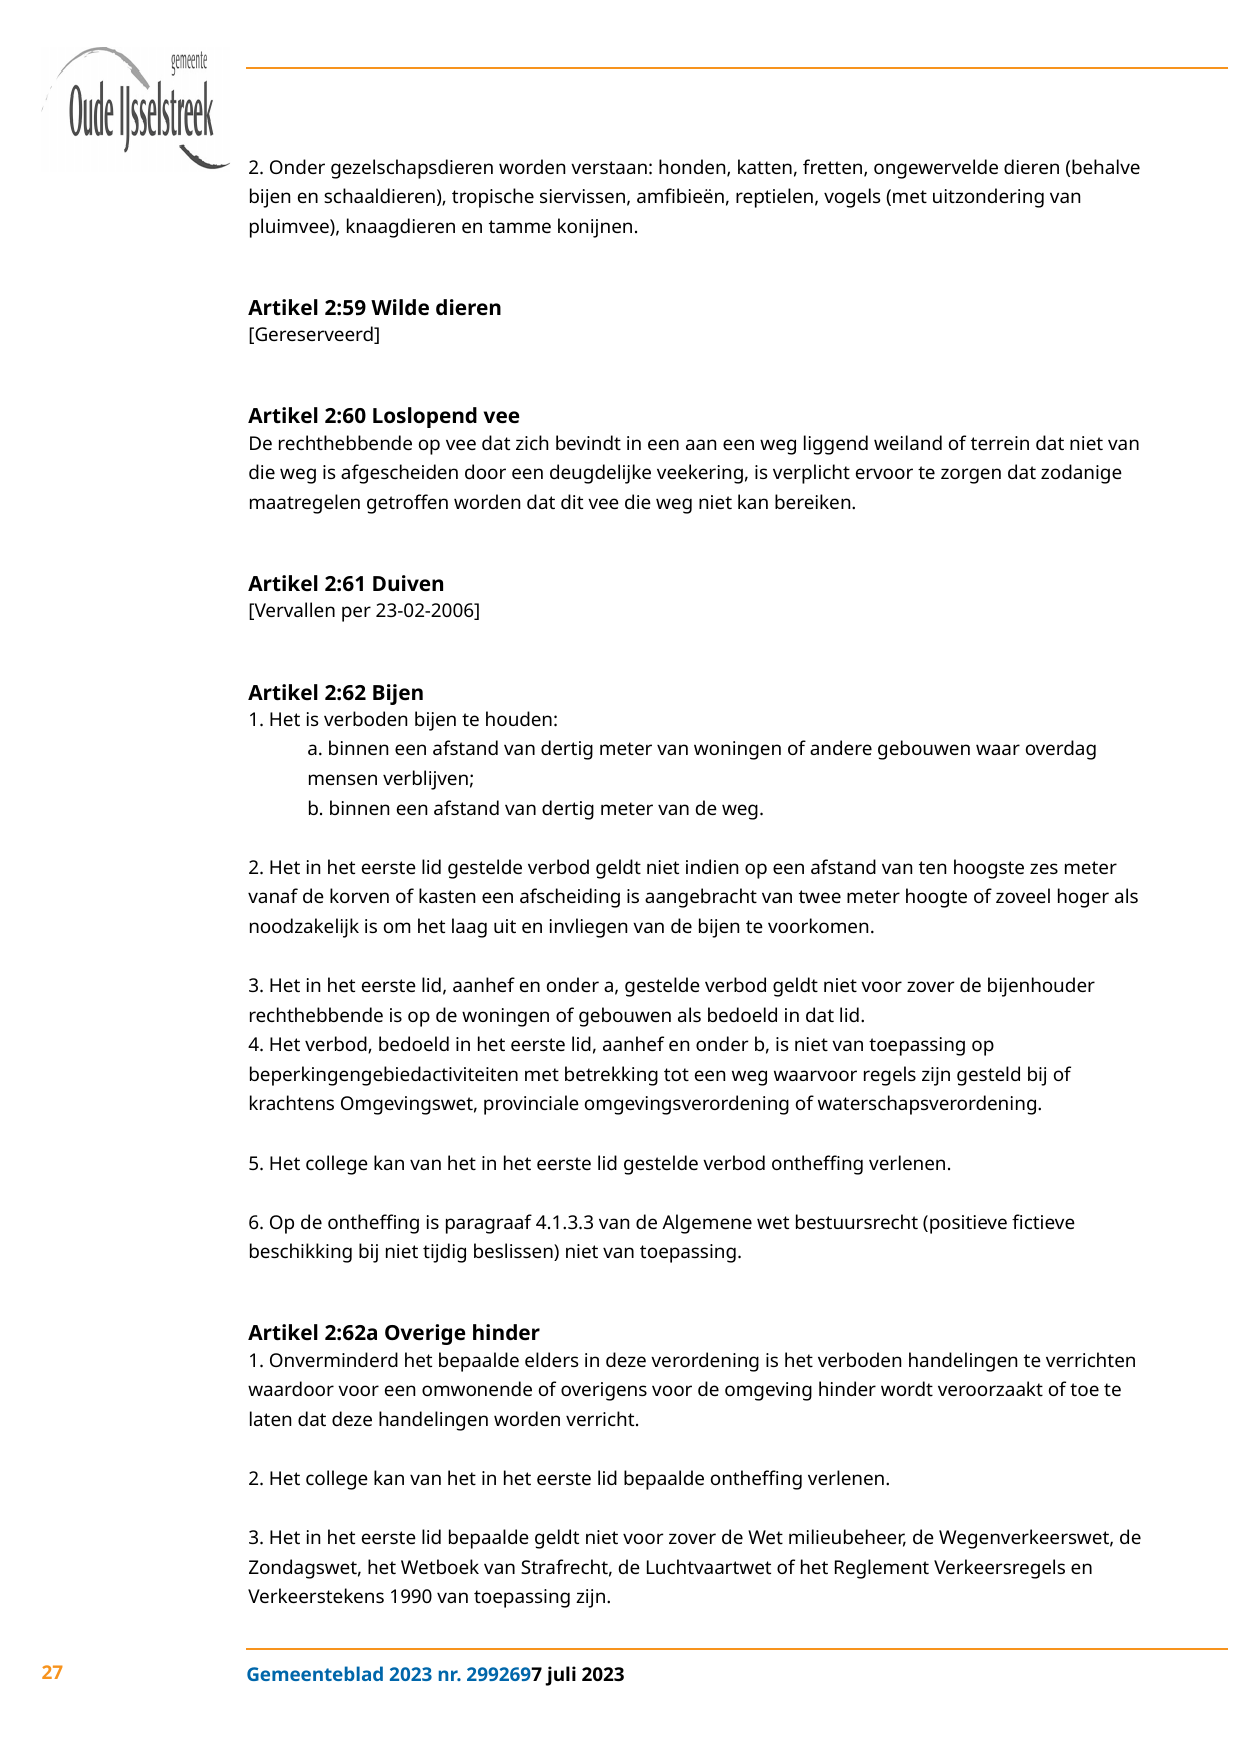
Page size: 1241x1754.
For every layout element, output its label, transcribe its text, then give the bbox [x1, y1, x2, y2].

text 6. Op de ontheffing is paragraaf 4.1.3.3 van de Algemene wet bestuursrecht (positieve fictieve beschikking bij niet tijdig beslissen) niet van toepassing. [248, 1209, 1152, 1264]
text 3. Het in het eerste lid bepaalde geldt niet voor zover de Wet milieubeheer, de Wegenverkeerswet, de Zondagswet, het Wetboek van Strafrecht, de Luchtvaartwet of het Reglement Verkeersregels en Verkeerstekens 1990 van toepassing zijn. [248, 1524, 1152, 1609]
text [Vervallen per 23-02-2006] [248, 598, 1152, 623]
text 2. Onder gezelschapsdieren worden verstaan: honden, katten, fretten, ongewervelde dieren (behalve bijen en schaaldieren), tropische siervissen, amfibieën, reptielen, vogels (met uitzondering van pluimvee), knaagdieren en tamme konijnen. [248, 154, 1152, 239]
text 5. Het college kan van het in het eerste lid gestelde verbod ontheffing verlenen. [248, 1150, 1152, 1176]
text Artikel 2:62 Bijen [248, 678, 1152, 706]
text De rechthebbende op vee dat zich bevindt in een aan een weg liggend weiland of terrein dat niet van die weg is afgescheiden door een deugdelijke veekering, is verplicht ervoor te zorgen dat zodanige maatregelen getroffen worden dat dit vee die weg niet kan bereiken. [248, 430, 1152, 515]
text 2. Het in het eerste lid gestelde verbod geldt niet indien op een afstand van ten hoogste zes meter vanaf de korven of kasten een afscheiding is aangebracht van twee meter hoogte of zoveel hoger als noodzakelijk is om het laag uit en invliegen van de bijen te voorkomen. [248, 854, 1152, 939]
list a. binnen een afstand van dertig meter van woningen of andere gebouwen waar overdag mensen verblijven; [248, 736, 1152, 791]
text 4. Het verbod, bedoeld in het eerste lid, aanhef en onder b, is niet van toepassing op beperkingengebiedactiviteiten met betrekking tot een weg waarvoor regels zijn gesteld bij of krachtens Omgevingswet, provinciale omgevingsverordening of waterschapsverordening. [248, 1031, 1152, 1116]
text 2. Het college kan van het in het eerste lid bepaalde ontheffing verlenen. [248, 1465, 1152, 1491]
text Artikel 2:61 Duiven [248, 569, 1152, 598]
text Artikel 2:60 Loslopend vee [248, 402, 1152, 430]
text 1. Het is verboden bijen te houden: [248, 706, 1152, 732]
text Artikel 2:59 Wilde dieren [248, 293, 1152, 322]
text Artikel 2:62a Overige hinder [248, 1318, 1152, 1347]
list b. binnen een afstand van dertig meter van de weg. [248, 795, 1152, 821]
text 3. Het in het eerste lid, aanhef en onder a, gestelde verbod geldt niet voor zover de bijenhouder rechthebbende is op de woningen of gebouwen als bedoeld in dat lid. [248, 972, 1152, 1028]
text [Gereserveerd] [248, 322, 1152, 347]
picture [41, 47, 231, 172]
text 1. Onverminderd het bepaalde elders in deze verordening is het verboden handelingen te verrichten waardoor voor een omwonende of overigens voor de omgeving hinder wordt veroorzaakt of toe te laten dat deze handelingen worden verricht. [248, 1347, 1152, 1432]
